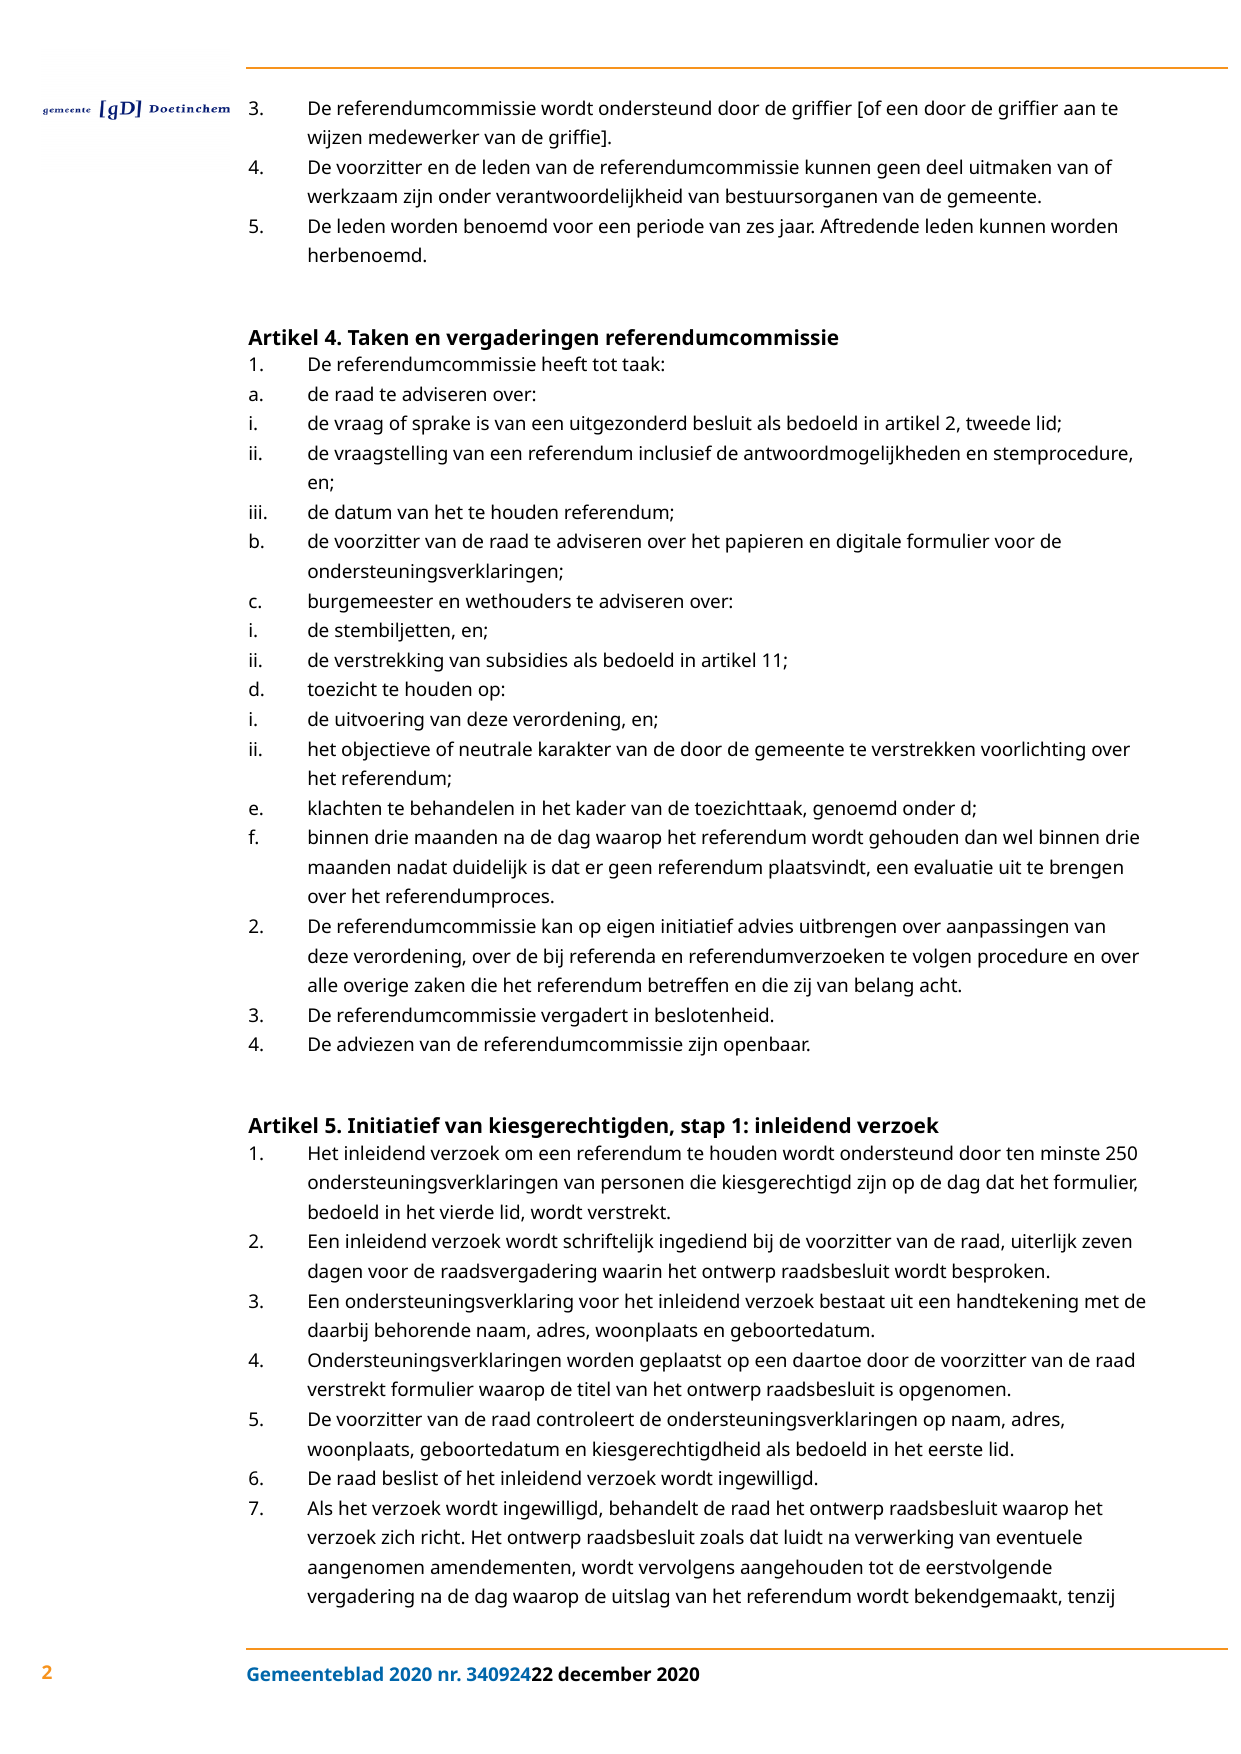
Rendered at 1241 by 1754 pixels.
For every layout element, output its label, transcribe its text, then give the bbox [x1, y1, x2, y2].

list het objectieve of neutrale karakter van de door de gemeente te verstrekken voorlichting over het referendum; [248, 736, 1152, 791]
list klachten te behandelen in het kader van de toezichttaak, genoemd onder d; [248, 795, 1152, 821]
list de vraag of sprake is van een uitgezonderd besluit als bedoeld in artikel 2, tweede lid; [248, 410, 1152, 436]
list De voorzitter en de leden van de referendumcommissie kunnen geen deel uitmaken van of werkzaam zijn onder verantwoordelijkheid van bestuursorganen van de gemeente. [248, 154, 1152, 209]
list Een ondersteuningsverklaring voor het inleidend verzoek bestaat uit een handtekening met de daarbij behorende naam, adres, woonplaats en geboortedatum. [248, 1288, 1152, 1343]
list De referendumcommissie wordt ondersteund door de griffier [of een door de griffier aan te wijzen medewerker van de griffie]. [248, 95, 1152, 150]
list De voorzitter van de raad controleert de ondersteuningsverklaringen op naam, adres, woonplaats, geboortedatum en kiesgerechtigdheid als bedoeld in het eerste lid. [248, 1406, 1152, 1462]
list de voorzitter van de raad te adviseren over het papieren en digitale formulier voor de ondersteuningsverklaringen; [248, 529, 1152, 584]
list De referendumcommissie heeft tot taak: [248, 351, 1152, 377]
list de vraagstelling van een referendum inclusief de antwoordmogelijkheden en stemprocedure, en; [248, 440, 1152, 495]
list burgemeester en wethouders te adviseren over: [248, 588, 1152, 613]
list de raad te adviseren over: [248, 381, 1152, 406]
list de verstrekking van subsidies als bedoeld in artikel 11; [248, 647, 1152, 673]
list de stembiljetten, en; [248, 617, 1152, 643]
list toezicht te houden op: [248, 677, 1152, 702]
list de uitvoering van deze verordening, en; [248, 706, 1152, 732]
text Artikel 5. Initiatief van kiesgerechtigden, stap 1: inleidend verzoek [248, 1112, 1152, 1140]
list de datum van het te houden referendum; [248, 499, 1152, 525]
list Als het verzoek wordt ingewilligd, behandelt de raad het ontwerp raadsbesluit waarop het verzoek zich richt. Het ontwerp raadsbesluit zoals dat luidt na verwerking van eventuele aangenomen amendementen, wordt vervolgens aangehouden tot de eerstvolgende vergadering na de dag waarop de uitslag van het referendum wordt bekendgemaakt, tenzij [248, 1495, 1152, 1609]
list Het inleidend verzoek om een referendum te houden wordt ondersteund door ten minste 250 ondersteuningsverklaringen van personen die kiesgerechtigd zijn op de dag dat het formulier, bedoeld in het vierde lid, wordt verstrekt. [248, 1140, 1152, 1225]
list De raad beslist of het inleidend verzoek wordt ingewilligd. [248, 1465, 1152, 1491]
list De adviezen van de referendumcommissie zijn openbaar. [248, 1032, 1152, 1057]
list Ondersteuningsverklaringen worden geplaatst op een daartoe door de voorzitter van de raad verstrekt formulier waarop de titel van het ontwerp raadsbesluit is opgenomen. [248, 1347, 1152, 1402]
list Een inleidend verzoek wordt schriftelijk ingediend bij de voorzitter van de raad, uiterlijk zeven dagen voor de raadsvergadering waarin het ontwerp raadsbesluit wordt besproken. [248, 1229, 1152, 1284]
picture [41, 47, 231, 172]
list De referendumcommissie kan op eigen initiatief advies uitbrengen over aanpassingen van deze verordening, over de bij referenda en referendumverzoeken te volgen procedure en over alle overige zaken die het referendum betreffen en die zij van belang acht. [248, 913, 1152, 998]
list binnen drie maanden na de dag waarop het referendum wordt gehouden dan wel binnen drie maanden nadat duidelijk is dat er geen referendum plaatsvindt, een evaluatie uit te brengen over het referendumproces. [248, 824, 1152, 909]
list De referendumcommissie vergadert in beslotenheid. [248, 1002, 1152, 1028]
list De leden worden benoemd voor een periode van zes jaar. Aftredende leden kunnen worden herbenoemd. [248, 213, 1152, 268]
text Artikel 4. Taken en vergaderingen referendumcommissie [248, 323, 1152, 351]
